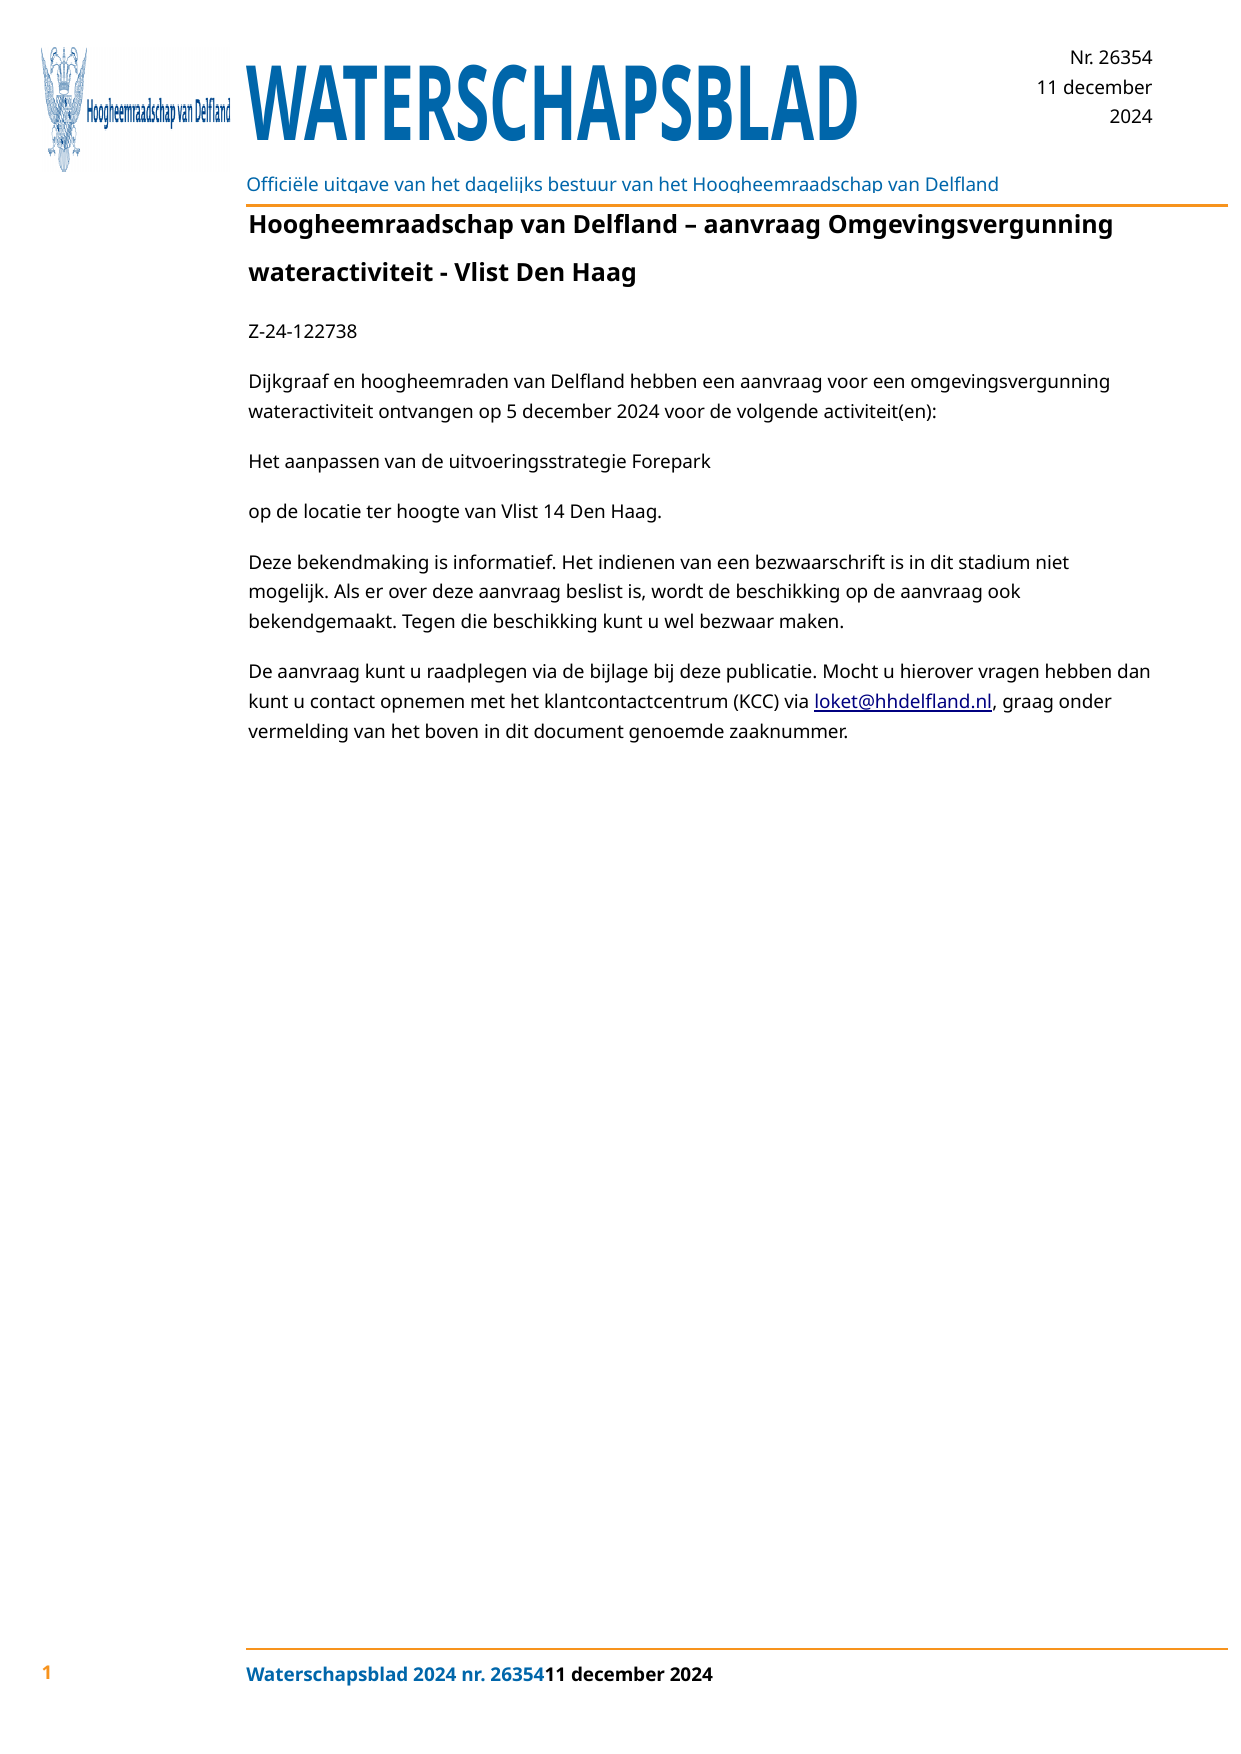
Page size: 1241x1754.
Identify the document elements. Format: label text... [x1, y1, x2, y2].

text Het aanpassen van de uitvoeringsstrategie Forepark [248, 448, 1152, 474]
text Dijkgraaf en hoogheemraden van Delfland hebben een aanvraag voor een omgevingsvergunning wateractiviteit ontvangen op 5 december 2024 voor de volgende activiteit(en): [248, 368, 1152, 424]
text Z-24-122738 [248, 318, 1152, 344]
text De aanvraag kunt u raadplegen via de bijlage bij deze publicatie. Mocht u hierover vragen hebben dan kunt u contact opnemen met het klantcontactcentrum (KCC) via loket@hhdelfland.nl, graag onder vermelding van het boven in dit document genoemde zaaknummer. [248, 659, 1152, 744]
picture [41, 47, 231, 172]
text op de locatie ter hoogte van Vlist 14 Den Haag. [248, 499, 1152, 524]
text Deze bekendmaking is informatief. Het indienen van een bezwaarschrift is in dit stadium niet mogelijk. Als er over deze aanvraag beslist is, wordt de beschikking op de aanvraag ook bekendgemaakt. Tegen die beschikking kunt u wel bezwaar maken. [248, 549, 1152, 634]
text Hoogheemraadschap van Delfland – aanvraag Omgevingsvergunning wateractiviteit - Vlist Den Haag [248, 207, 1152, 288]
